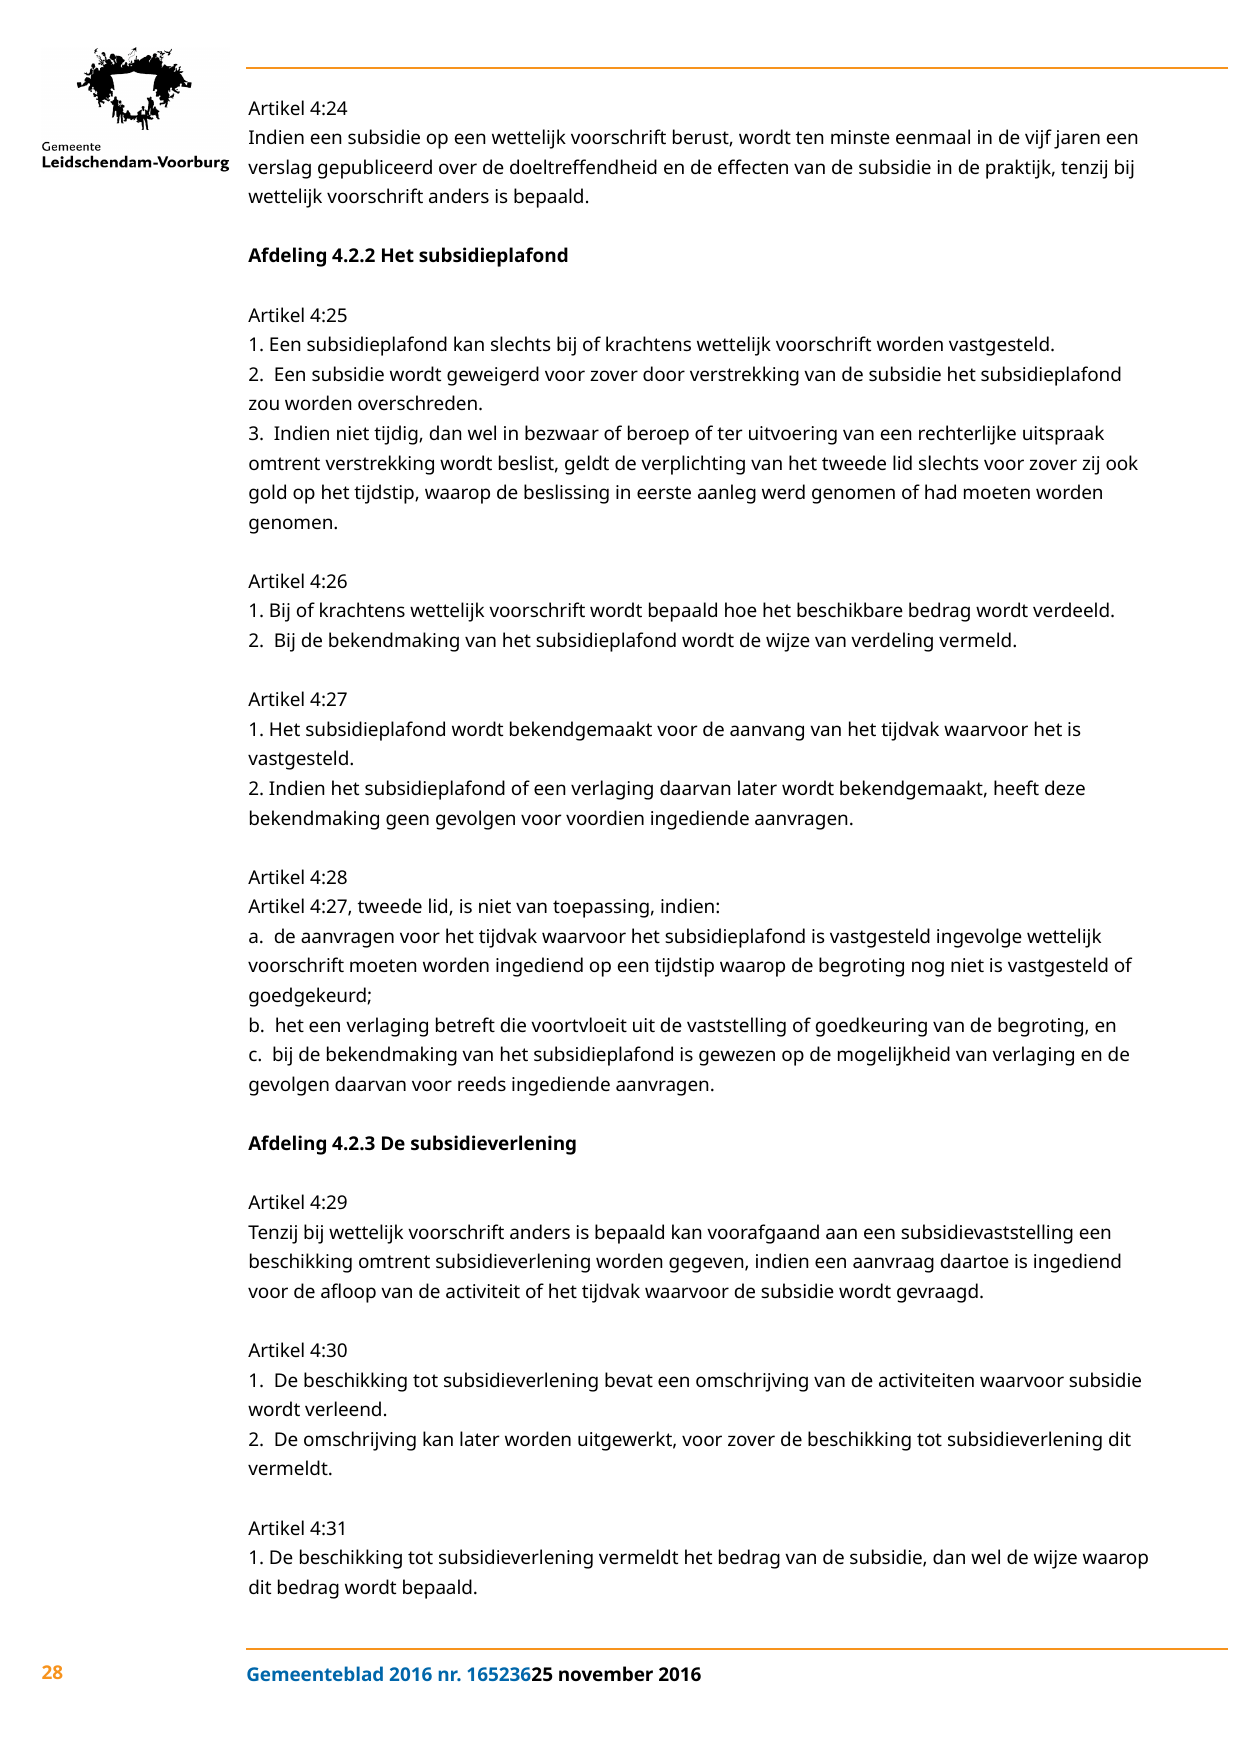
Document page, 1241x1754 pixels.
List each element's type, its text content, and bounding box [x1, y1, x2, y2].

text Afdeling 4.2.3 De subsidieverlening [248, 1130, 1152, 1156]
text 2. Een subsidie wordt geweigerd voor zover door verstrekking van de subsidie het subsidieplafond zou worden overschreden. [248, 361, 1152, 416]
text Artikel 4:25 [248, 302, 1152, 328]
text Artikel 4:24 [248, 95, 1152, 121]
text c. bij de bekendmaking van het subsidieplafond is gewezen op de mogelijkheid van verlaging en de gevolgen daarvan voor reeds ingediende aanvragen. [248, 1041, 1152, 1097]
text 2. De omschrijving kan later worden uitgewerkt, voor zover de beschikking tot subsidieverlening dit vermeldt. [248, 1426, 1152, 1481]
text Artikel 4:30 [248, 1337, 1152, 1363]
text Artikel 4:31 [248, 1515, 1152, 1541]
text 2. Bij de bekendmaking van het subsidieplafond wordt de wijze van verdeling vermeld. [248, 627, 1152, 653]
text Indien een subsidie op een wettelijk voorschrift berust, wordt ten minste eenmaal in de vijf jaren een verslag gepubliceerd over de doeltreffendheid en de effecten van de subsidie in de praktijk, tenzij bij wettelijk voorschrift anders is bepaald. [248, 124, 1152, 209]
text 1. Een subsidieplafond kan slechts bij of krachtens wettelijk voorschrift worden vastgesteld. [248, 331, 1152, 357]
text Tenzij bij wettelijk voorschrift anders is bepaald kan voorafgaand aan een subsidievaststelling een beschikking omtrent subsidieverlening worden gegeven, indien een aanvraag daartoe is ingediend voor de afloop van de activiteit of het tijdvak waarvoor de subsidie wordt gevraagd. [248, 1219, 1152, 1304]
text 1. De beschikking tot subsidieverlening bevat een omschrijving van de activiteiten waarvoor subsidie wordt verleend. [248, 1367, 1152, 1422]
text 2. Indien het subsidieplafond of een verlaging daarvan later wordt bekendgemaakt, heeft deze bekendmaking geen gevolgen voor voordien ingediende aanvragen. [248, 775, 1152, 831]
text b. het een verlaging betreft die voortvloeit uit de vaststelling of goedkeuring van de begroting, en [248, 1012, 1152, 1038]
text Artikel 4:29 [248, 1189, 1152, 1215]
text 3. Indien niet tijdig, dan wel in bezwaar of beroep of ter uitvoering van een rechterlijke uitspraak omtrent verstrekking wordt beslist, geldt de verplichting van het tweede lid slechts voor zover zij ook gold op het tijdstip, waarop de beslissing in eerste aanleg werd genomen of had moeten worden genomen. [248, 420, 1152, 535]
text 1. Het subsidieplafond wordt bekendgemaakt voor de aanvang van het tijdvak waarvoor het is vastgesteld. [248, 716, 1152, 771]
text 1. Bij of krachtens wettelijk voorschrift wordt bepaald hoe het beschikbare bedrag wordt verdeeld. [248, 598, 1152, 623]
text Artikel 4:28 [248, 864, 1152, 890]
picture [41, 47, 231, 172]
text Artikel 4:27, tweede lid, is niet van toepassing, indien: [248, 893, 1152, 919]
text Artikel 4:27 [248, 686, 1152, 712]
text a. de aanvragen voor het tijdvak waarvoor het subsidieplafond is vastgesteld ingevolge wettelijk voorschrift moeten worden ingediend op een tijdstip waarop de begroting nog niet is vastgesteld of goedgekeurd; [248, 923, 1152, 1008]
text 1. De beschikking tot subsidieverlening vermeldt het bedrag van de subsidie, dan wel de wijze waarop dit bedrag wordt bepaald. [248, 1544, 1152, 1600]
text Artikel 4:26 [248, 568, 1152, 594]
text Afdeling 4.2.2 Het subsidieplafond [248, 243, 1152, 268]
